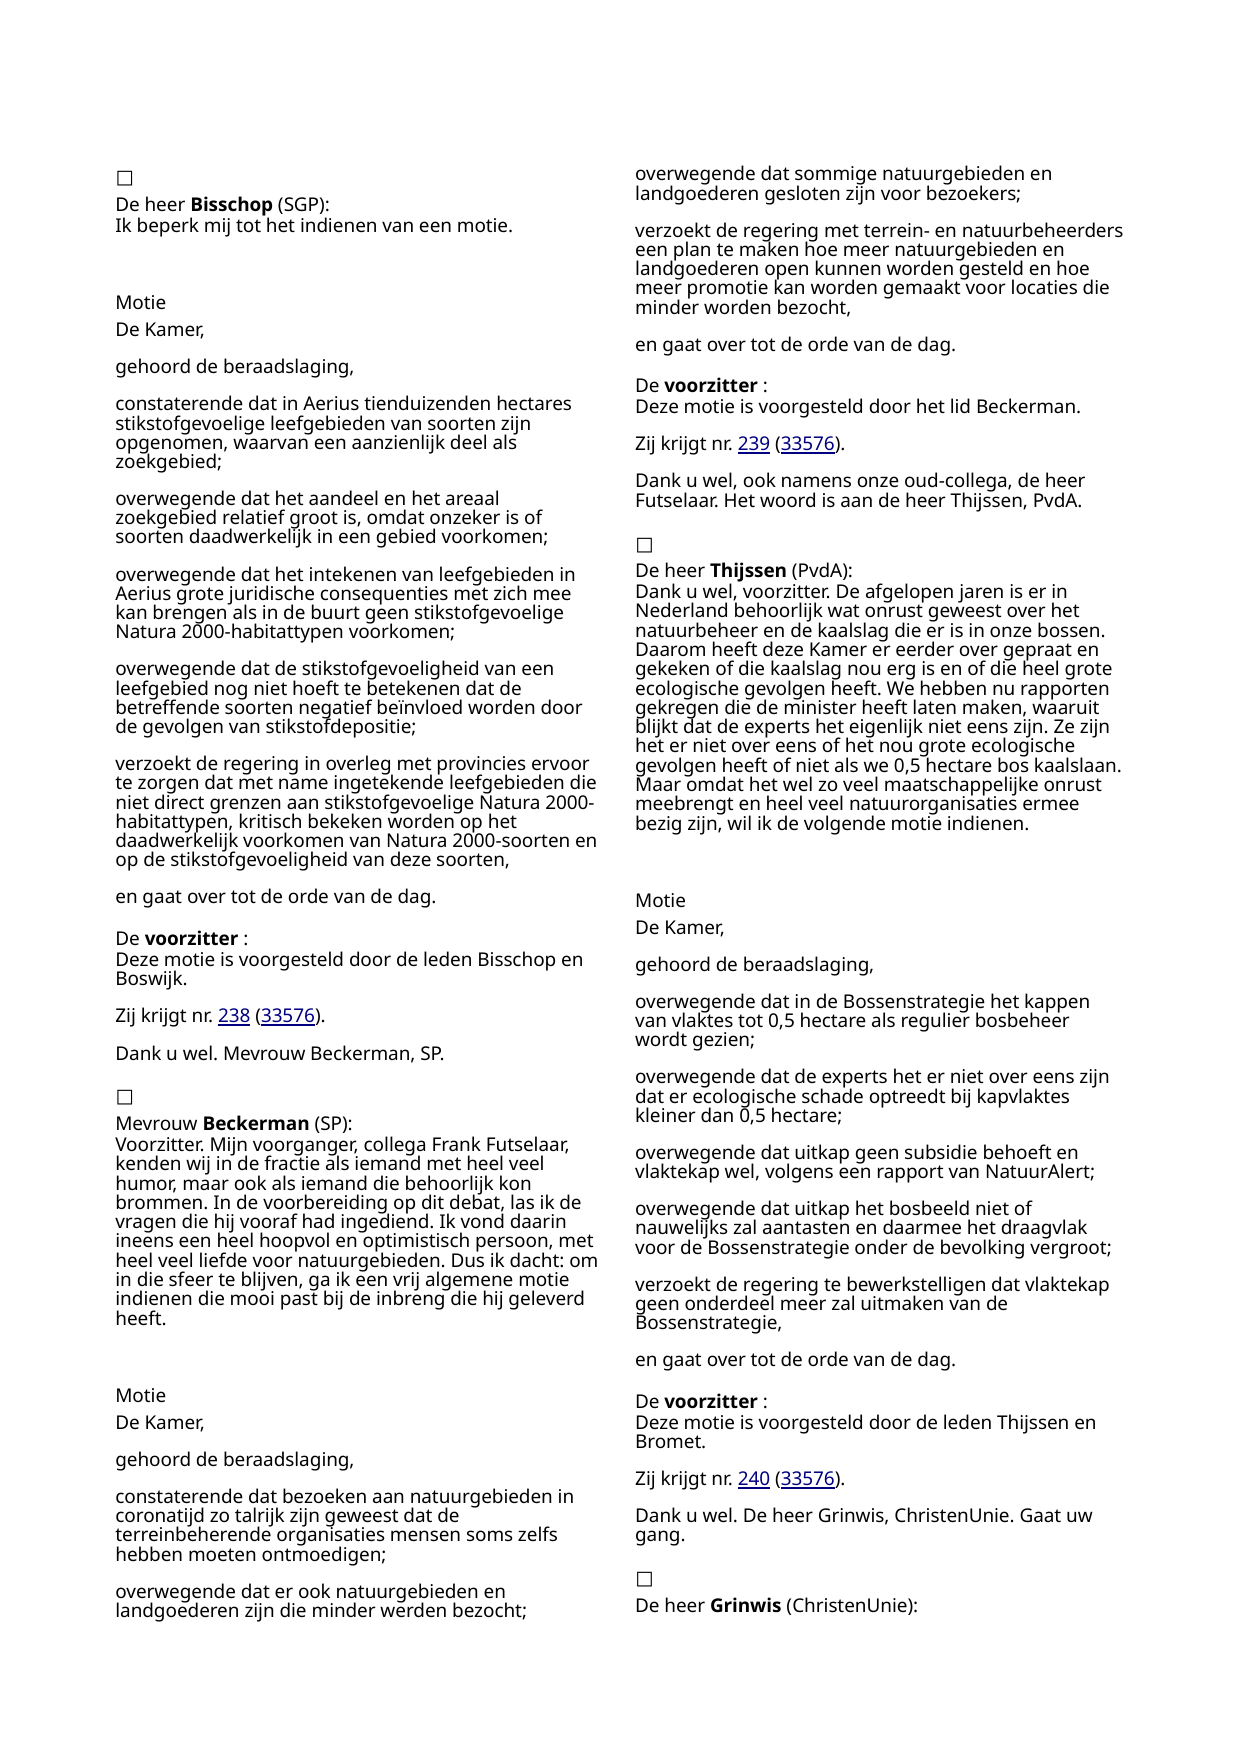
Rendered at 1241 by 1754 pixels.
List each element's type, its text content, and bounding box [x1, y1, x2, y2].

text Dank u wel. De heer Grinwis, ChristenUnie. Gaat uw gang. [635, 1507, 1125, 1546]
text en gaat over tot de orde van de dag. [635, 336, 1125, 355]
text De heer Bisschop (SGP): [115, 191, 605, 217]
text constaterende dat in Aerius tienduizenden hectares stikstofgevoelige leefgebieden van soorten zijn opgenomen, waarvan een aanzienlijk deel als zoekgebied; [115, 395, 605, 472]
text De heer Thijssen (PvdA): [635, 557, 1125, 583]
text Dank u wel, ook namens onze oud-collega, de heer Futselaar. Het woord is aan de heer Thijssen, PvdA. [635, 472, 1125, 511]
text De voorzitter : [115, 925, 605, 951]
text Deze motie is voorgesteld door de leden Bisschop en Boswijk. [115, 951, 605, 990]
text De Kamer, [115, 1414, 605, 1433]
text De voorzitter : [635, 373, 1125, 398]
text ⬜ [635, 532, 1125, 557]
text Motie [115, 1382, 605, 1408]
text Ik beperk mij tot het indienen van een motie. [115, 217, 605, 236]
text verzoekt de regering met terrein- en natuurbeheerders een plan te maken hoe meer natuurgebieden en landgoederen open kunnen worden gesteld en hoe meer promotie kan worden gemaakt voor locaties die minder worden bezocht, [635, 222, 1125, 318]
text overwegende dat het aandeel en het areaal zoekgebied relatief groot is, omdat onzeker is of soorten daadwerkelijk in een gebied voorkomen; [115, 490, 605, 548]
text De Kamer, [115, 321, 605, 341]
text De voorzitter : [635, 1388, 1125, 1414]
text verzoekt de regering in overleg met provincies ervoor te zorgen dat met name ingetekende leefgebieden die niet direct grenzen aan stikstofgevoelige Natura 2000-habitattypen, kritisch bekeken worden op het daadwerkelijk voorkomen van Natura 2000-soorten en op de stikstofgevoeligheid van deze soorten, [115, 755, 605, 871]
text verzoekt de regering te bewerkstelligen dat vlaktekap geen onderdeel meer zal uitmaken van de Bossenstrategie, [635, 1276, 1125, 1333]
text overwegende dat de stikstofgevoeligheid van een leefgebied nog niet hoeft te betekenen dat de betreffende soorten negatief beïnvloed worden door de gevolgen van stikstofdepositie; [115, 660, 605, 737]
text Dank u wel. Mevrouw Beckerman, SP. [115, 1044, 605, 1064]
text Motie [635, 887, 1125, 913]
text overwegende dat de experts het er niet over eens zijn dat er ecologische schade optreedt bij kapvlaktes kleiner dan 0,5 hectare; [635, 1068, 1125, 1126]
text en gaat over tot de orde van de dag. [635, 1351, 1125, 1370]
text Motie [115, 289, 605, 315]
text gehoord de beraadslaging, [635, 956, 1125, 975]
text ⬜ [115, 165, 605, 191]
text gehoord de beraadslaging, [115, 1451, 605, 1470]
text Mevrouw Beckerman (SP): [115, 1110, 605, 1136]
text Deze motie is voorgesteld door het lid Beckerman. [635, 398, 1125, 418]
text Dank u wel, voorzitter. De afgelopen jaren is er in Nederland behoorlijk wat onrust geweest over het natuurbeheer en de kaalslag die er is in onze bossen. Daarom heeft deze Kamer er eerder over gepraat en gekeken of die kaalslag nou erg is en of die heel grote ecologische gevolgen heeft. We hebben nu rapporten gekregen die de minister heeft laten maken, waaruit blijkt dat de experts het eigenlijk niet eens zijn. Ze zijn het er niet over eens of het nou grote ecologische gevolgen heeft of niet als we 0,5 hectare bos kaalslaan. Maar omdat het wel zo veel maatschappelijke onrust meebrengt en heel veel natuurorganisaties ermee bezig zijn, wil ik de volgende motie indienen. [635, 583, 1125, 834]
text Zij krijgt nr. 238 (33576). [115, 1007, 605, 1027]
text gehoord de beraadslaging, [115, 358, 605, 377]
text overwegende dat uitkap het bosbeeld niet of nauwelijks zal aantasten en daarmee het draagvlak voor de Bossenstrategie onder de bevolking vergroot; [635, 1200, 1125, 1258]
text Voorzitter. Mijn voorganger, collega Frank Futselaar, kenden wij in de fractie als iemand met heel veel humor, maar ook als iemand die behoorlijk kon brommen. In de voorbereiding op dit debat, las ik de vragen die hij vooraf had ingediend. Ik vond daarin ineens een heel hoopvol en optimistisch persoon, met heel veel liefde voor natuurgebieden. Dus ik dacht: om in die sfeer te blijven, ga ik een vrij algemene motie indienen die mooi past bij de inbreng die hij geleverd heeft. [115, 1136, 605, 1329]
text Zij krijgt nr. 240 (33576). [635, 1470, 1125, 1489]
text Deze motie is voorgesteld door de leden Thijssen en Bromet. [635, 1414, 1125, 1452]
text ⬜ [115, 1084, 605, 1110]
text overwegende dat in de Bossenstrategie het kappen van vlaktes tot 0,5 hectare als regulier bosbeheer wordt gezien; [635, 993, 1125, 1051]
text overwegende dat het intekenen van leefgebieden in Aerius grote juridische consequenties met zich mee kan brengen als in de buurt geen stikstofgevoelige Natura 2000-habitattypen voorkomen; [115, 566, 605, 643]
text De Kamer, [635, 919, 1125, 938]
text Zij krijgt nr. 239 (33576). [635, 435, 1125, 454]
text overwegende dat uitkap geen subsidie behoeft en vlaktekap wel, volgens een rapport van NatuurAlert; [635, 1144, 1125, 1182]
text overwegende dat er ook natuurgebieden en landgoederen zijn die minder werden bezocht; [115, 1583, 605, 1621]
text overwegende dat sommige natuurgebieden en landgoederen gesloten zijn voor bezoekers; [635, 165, 1125, 204]
text ⬜ [635, 1567, 1125, 1592]
text en gaat over tot de orde van de dag. [115, 888, 605, 908]
text De heer Grinwis (ChristenUnie): [635, 1592, 1125, 1618]
text constaterende dat bezoeken aan natuurgebieden in coronatijd zo talrijk zijn geweest dat de terreinbeherende organisaties mensen soms zelfs hebben moeten ontmoedigen; [115, 1488, 605, 1565]
